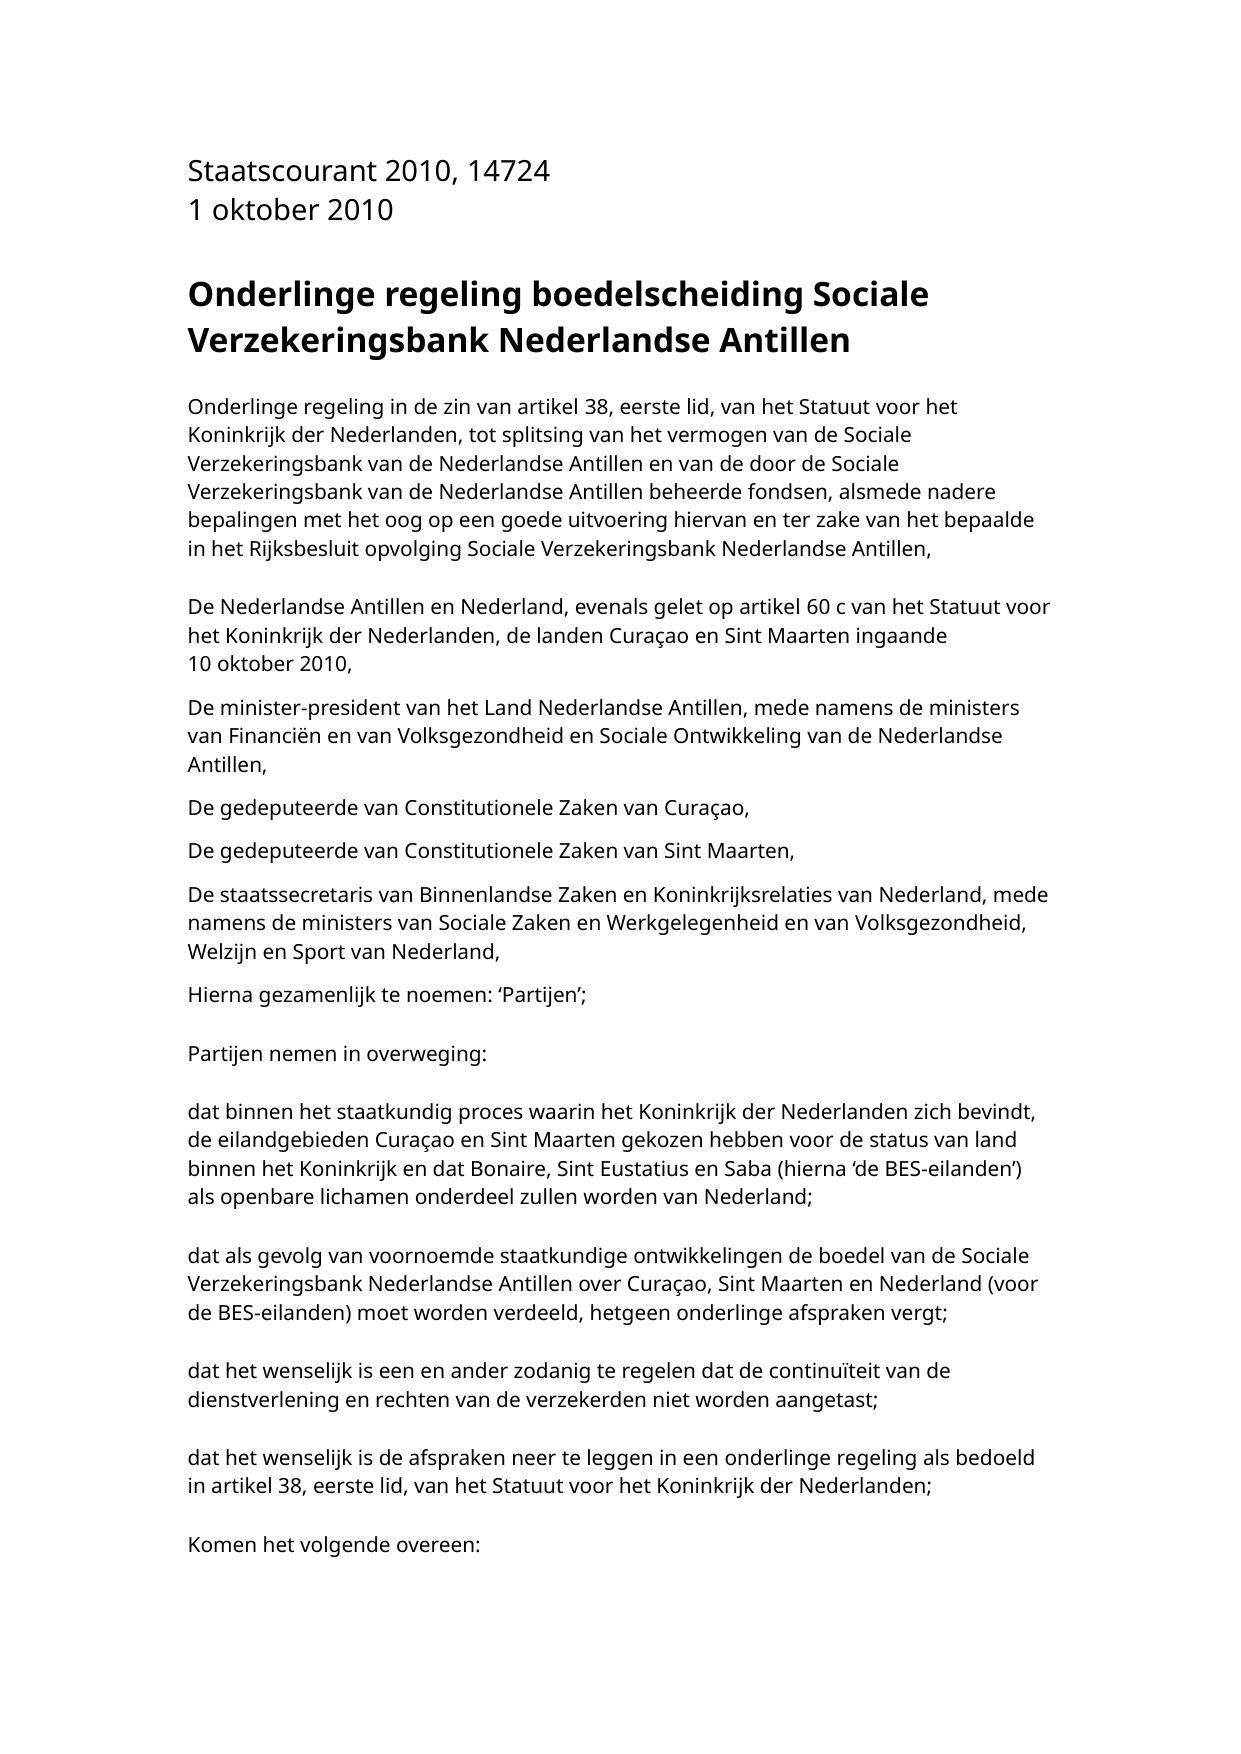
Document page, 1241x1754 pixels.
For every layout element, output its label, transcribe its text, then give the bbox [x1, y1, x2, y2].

text Staatscourant 2010, 14724 [187, 150, 1053, 190]
text dat binnen het staatkundig proces waarin het Koninkrijk der Nederlanden zich bevindt, de eilandgebieden Curaçao en Sint Maarten gekozen hebben voor de status van land binnen het Koninkrijk en dat Bonaire, Sint Eustatius en Saba (hierna ‘de BES-eilanden’) als openbare lichamen onderdeel zullen worden van Nederland; [187, 1097, 1053, 1211]
text dat het wenselijk is de afspraken neer te leggen in een onderlinge regeling als bedoeld in artikel 38, eerste lid, van het Statuut voor het Koninkrijk der Nederlanden; [187, 1443, 1053, 1500]
text 1 oktober 2010 [187, 190, 1053, 229]
text Hierna gezamenlijk te noemen: ‘Partijen’; [187, 980, 1053, 1009]
text De gedeputeerde van Constitutionele Zaken van Curaçao, [187, 793, 1053, 822]
text Komen het volgende overeen: [187, 1530, 1053, 1558]
text De staatssecretaris van Binnenlandse Zaken en Koninkrijksrelaties van Nederland, mede namens de ministers van Sociale Zaken en Werkgelegenheid en van Volksgezondheid, Welzijn en Sport van Nederland, [187, 880, 1053, 965]
text dat als gevolg van voornoemde staatkundige ontwikkelingen de boedel van de Sociale Verzekeringsbank Nederlandse Antillen over Curaçao, Sint Maarten en Nederland (voor de BES-eilanden) moet worden verdeeld, hetgeen onderlinge afspraken vergt; [187, 1241, 1053, 1326]
subtitle Onderlinge regeling boedelscheiding Sociale Verzekeringsbank Nederlandse Antillen [187, 271, 1053, 362]
text De minister-president van het Land Nederlandse Antillen, mede namens de ministers van Financiën en van Volksgezondheid en Sociale Ontwikkeling van de Nederlandse Antillen, [187, 693, 1053, 778]
text Onderlinge regeling in de zin van artikel 38, eerste lid, van het Statuut voor het Koninkrijk der Nederlanden, tot splitsing van het vermogen van de Sociale Verzekeringsbank van de Nederlandse Antillen en van de door de Sociale Verzekeringsbank van de Nederlandse Antillen beheerde fondsen, alsmede nadere bepalingen met het oog op een goede uitvoering hiervan en ter zake van het bepaalde in het Rijksbesluit opvolging Sociale Verzekeringsbank Nederlandse Antillen, [187, 392, 1053, 562]
text De Nederlandse Antillen en Nederland, evenals gelet op artikel 60 c van het Statuut voor het Koninkrijk der Nederlanden, de landen Curaçao en Sint Maarten ingaande 10 oktober 2010, [187, 592, 1053, 678]
text dat het wenselijk is een en ander zodanig te regelen dat de continuïteit van de dienstverlening en rechten van de verzekerden niet worden aangetast; [187, 1356, 1053, 1413]
text Partijen nemen in overweging: [187, 1039, 1053, 1067]
text De gedeputeerde van Constitutionele Zaken van Sint Maarten, [187, 837, 1053, 865]
